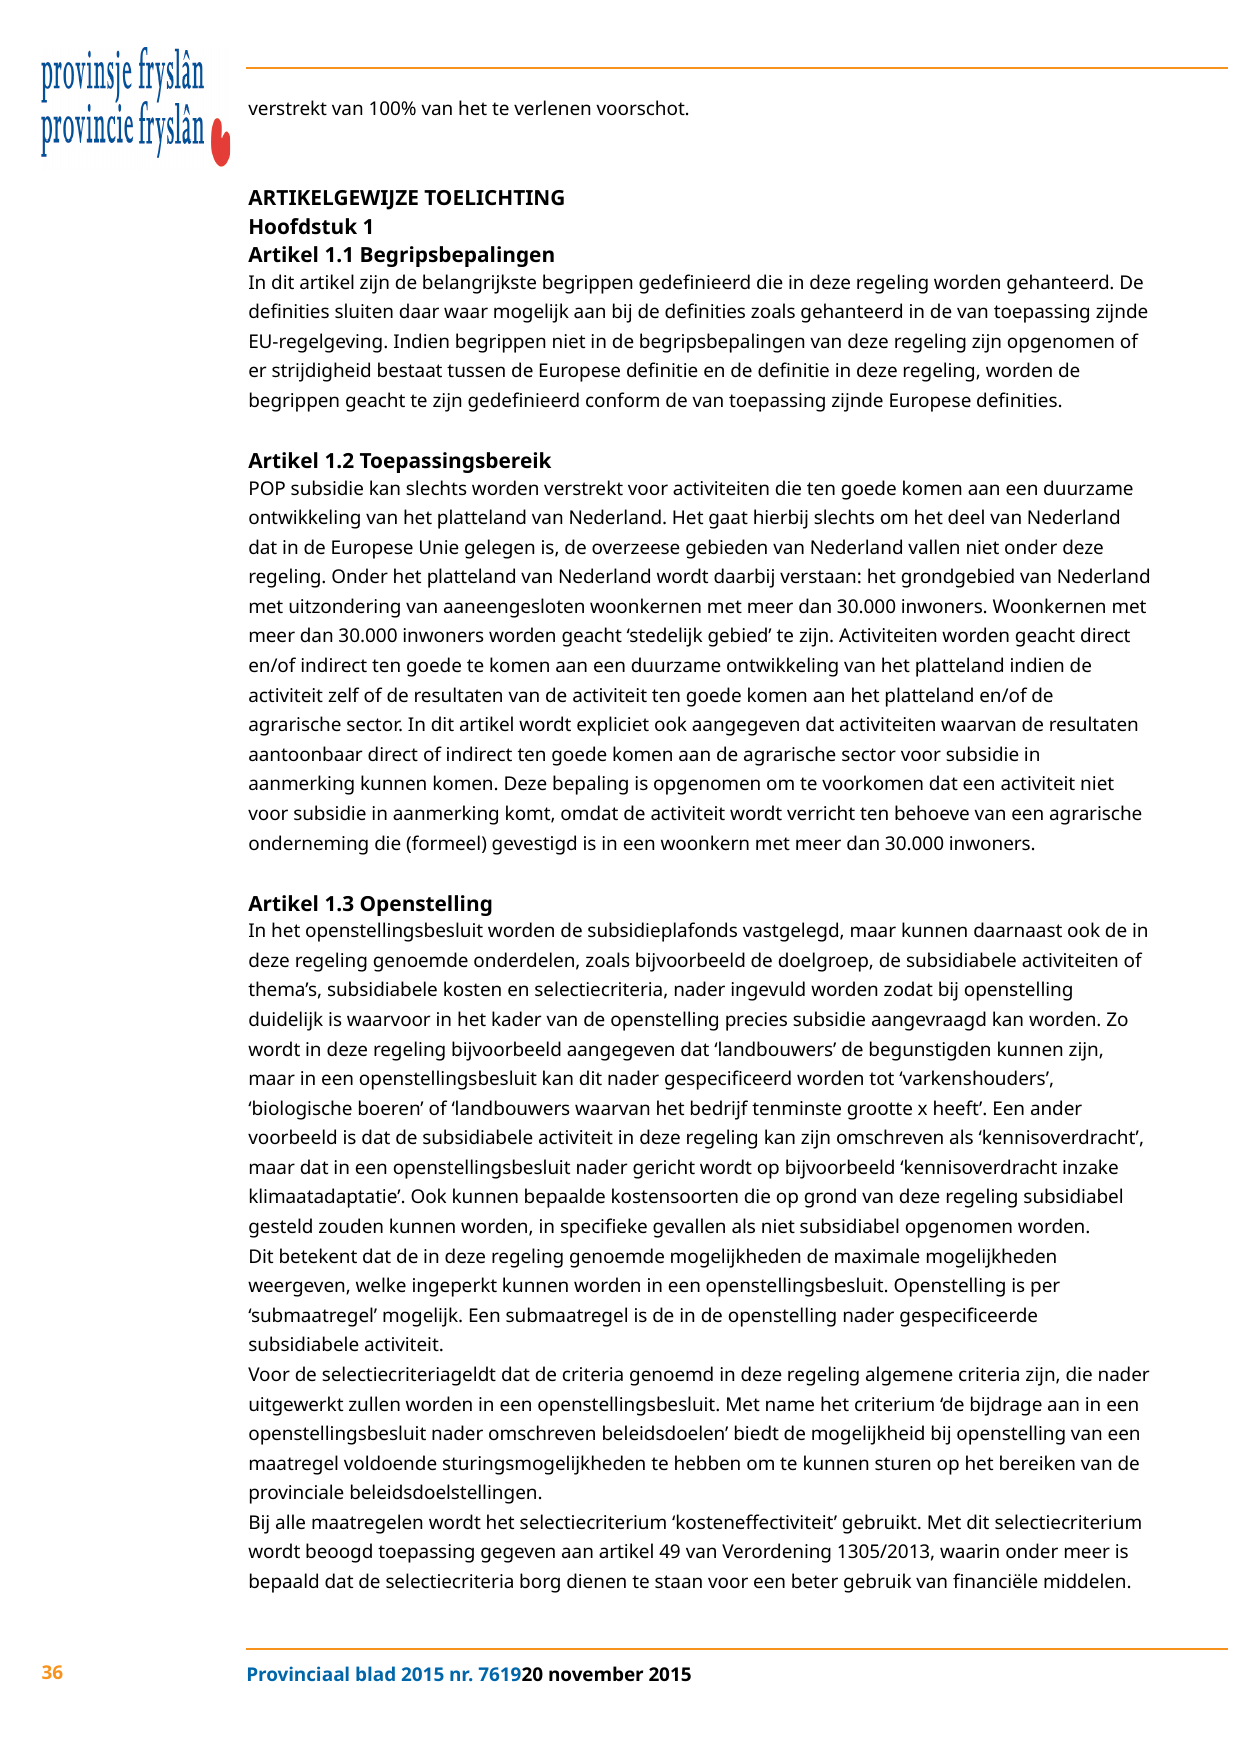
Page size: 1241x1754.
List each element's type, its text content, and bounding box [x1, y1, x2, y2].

text POP subsidie kan slechts worden verstrekt voor activiteiten die ten goede komen aan een duurzame ontwikkeling van het platteland van Nederland. Het gaat hierbij slechts om het deel van Nederland dat in de Europese Unie gelegen is, de overzeese gebieden van Nederland vallen niet onder deze regeling. Onder het platteland van Nederland wordt daarbij verstaan: het grondgebied van Nederland met uitzondering van aaneengesloten woonkernen met meer dan 30.000 inwoners. Woonkernen met meer dan 30.000 inwoners worden geacht ‘stedelijk gebied’ te zijn. Activiteiten worden geacht direct en/of indirect ten goede te komen aan een duurzame ontwikkeling van het platteland indien de activiteit zelf of de resultaten van de activiteit ten goede komen aan het platteland en/of de agrarische sector. In dit artikel wordt expliciet ook aangegeven dat activiteiten waarvan de resultaten aantoonbaar direct of indirect ten goede komen aan de agrarische sector voor subsidie in aanmerking kunnen komen. Deze bepaling is opgenomen om te voorkomen dat een activiteit niet voor subsidie in aanmerking komt, omdat de activiteit wordt verricht ten behoeve van een agrarische onderneming die (formeel) gevestigd is in een woonkern met meer dan 30.000 inwoners. [248, 475, 1152, 856]
text Artikel 1.3 Openstelling [248, 889, 1152, 917]
text Artikel 1.1 Begripsbepalingen [248, 240, 1152, 269]
text ARTIKELGEWIJZE TOELICHTING [248, 183, 1152, 212]
picture [41, 47, 231, 172]
text Dit betekent dat de in deze regeling genoemde mogelijkheden de maximale mogelijkheden weergeven, welke ingeperkt kunnen worden in een openstellingsbesluit. Openstelling is per ‘submaatregel’ mogelijk. Een submaatregel is de in de openstelling nader gespecificeerde subsidiabele activiteit. [248, 1243, 1152, 1357]
text Hoofdstuk 1 [248, 212, 1152, 240]
text Voor de selectiecriteriageldt dat de criteria genoemd in deze regeling algemene criteria zijn, die nader uitgewerkt zullen worden in een openstellingsbesluit. Met name het criterium ‘de bijdrage aan in een openstellingsbesluit nader omschreven beleidsdoelen’ biedt de mogelijkheid bij openstelling van een maatregel voldoende sturingsmogelijkheden te hebben om te kunnen sturen op het bereiken van de provinciale beleidsdoelstellingen. [248, 1361, 1152, 1505]
text verstrekt van 100% van het te verlenen voorschot. [248, 95, 1152, 121]
text In dit artikel zijn de belangrijkste begrippen gedefinieerd die in deze regeling worden gehanteerd. De definities sluiten daar waar mogelijk aan bij de definities zoals gehanteerd in de van toepassing zijnde EU-regelgeving. Indien begrippen niet in de begripsbepalingen van deze regeling zijn opgenomen of er strijdigheid bestaat tussen de Europese definitie en de definitie in deze regeling, worden de begrippen geacht te zijn gedefinieerd conform de van toepassing zijnde Europese definities. [248, 269, 1152, 413]
text Bij alle maatregelen wordt het selectiecriterium ‘kosteneffectiviteit’ gebruikt. Met dit selectiecriterium wordt beoogd toepassing gegeven aan artikel 49 van Verordening 1305/2013, waarin onder meer is bepaald dat de selectiecriteria borg dienen te staan voor een beter gebruik van financiële middelen. [248, 1509, 1152, 1594]
text In het openstellingsbesluit worden de subsidieplafonds vastgelegd, maar kunnen daarnaast ook de in deze regeling genoemde onderdelen, zoals bijvoorbeeld de doelgroep, de subsidiabele activiteiten of thema’s, subsidiabele kosten en selectiecriteria, nader ingevuld worden zodat bij openstelling duidelijk is waarvoor in het kader van de openstelling precies subsidie aangevraagd kan worden. Zo wordt in deze regeling bijvoorbeeld aangegeven dat ‘landbouwers’ de begunstigden kunnen zijn, maar in een openstellingsbesluit kan dit nader gespecificeerd worden tot ‘varkenshouders’, ‘biologische boeren’ of ‘landbouwers waarvan het bedrijf tenminste grootte x heeft’. Een ander voorbeeld is dat de subsidiabele activiteit in deze regeling kan zijn omschreven als ‘kennisoverdracht’, maar dat in een openstellingsbesluit nader gericht wordt op bijvoorbeeld ‘kennisoverdracht inzake klimaatadaptatie’. Ook kunnen bepaalde kostensoorten die op grond van deze regeling subsidiabel gesteld zouden kunnen worden, in specifieke gevallen als niet subsidiabel opgenomen worden. [248, 917, 1152, 1239]
text Artikel 1.2 Toepassingsbereik [248, 446, 1152, 475]
